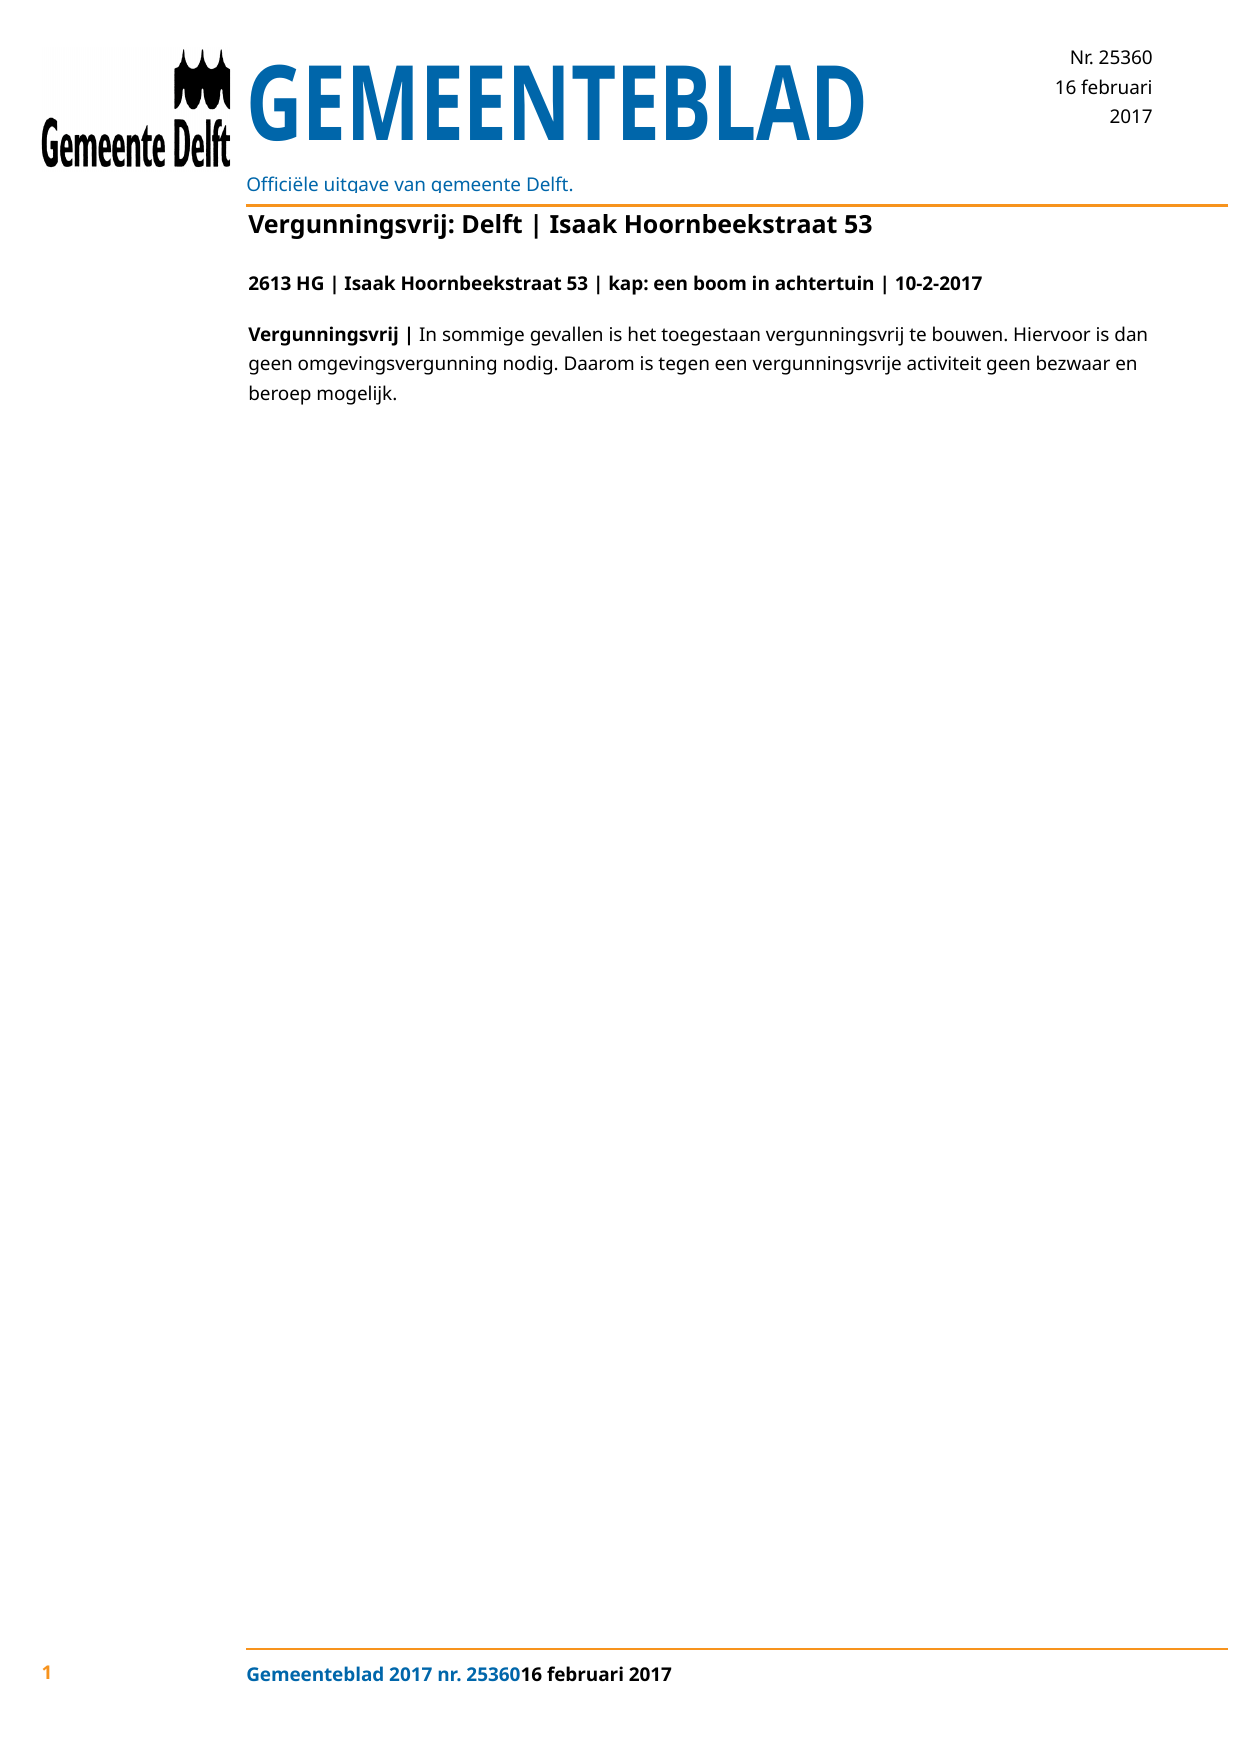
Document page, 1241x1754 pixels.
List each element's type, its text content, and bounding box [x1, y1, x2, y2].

text Vergunningsvrij | In sommige gevallen is het toegestaan vergunningsvrij te bouwen. Hiervoor is dan geen omgevingsvergunning nodig. Daarom is tegen een vergunningsvrije activiteit geen bezwaar en beroep mogelijk. [248, 321, 1152, 406]
picture [41, 47, 231, 172]
text 2613 HG | Isaak Hoornbeekstraat 53 | kap: een boom in achtertuin | 10-2-2017 [248, 270, 1152, 296]
text Vergunningsvrij: Delft | Isaak Hoornbeekstraat 53 [248, 207, 1152, 241]
